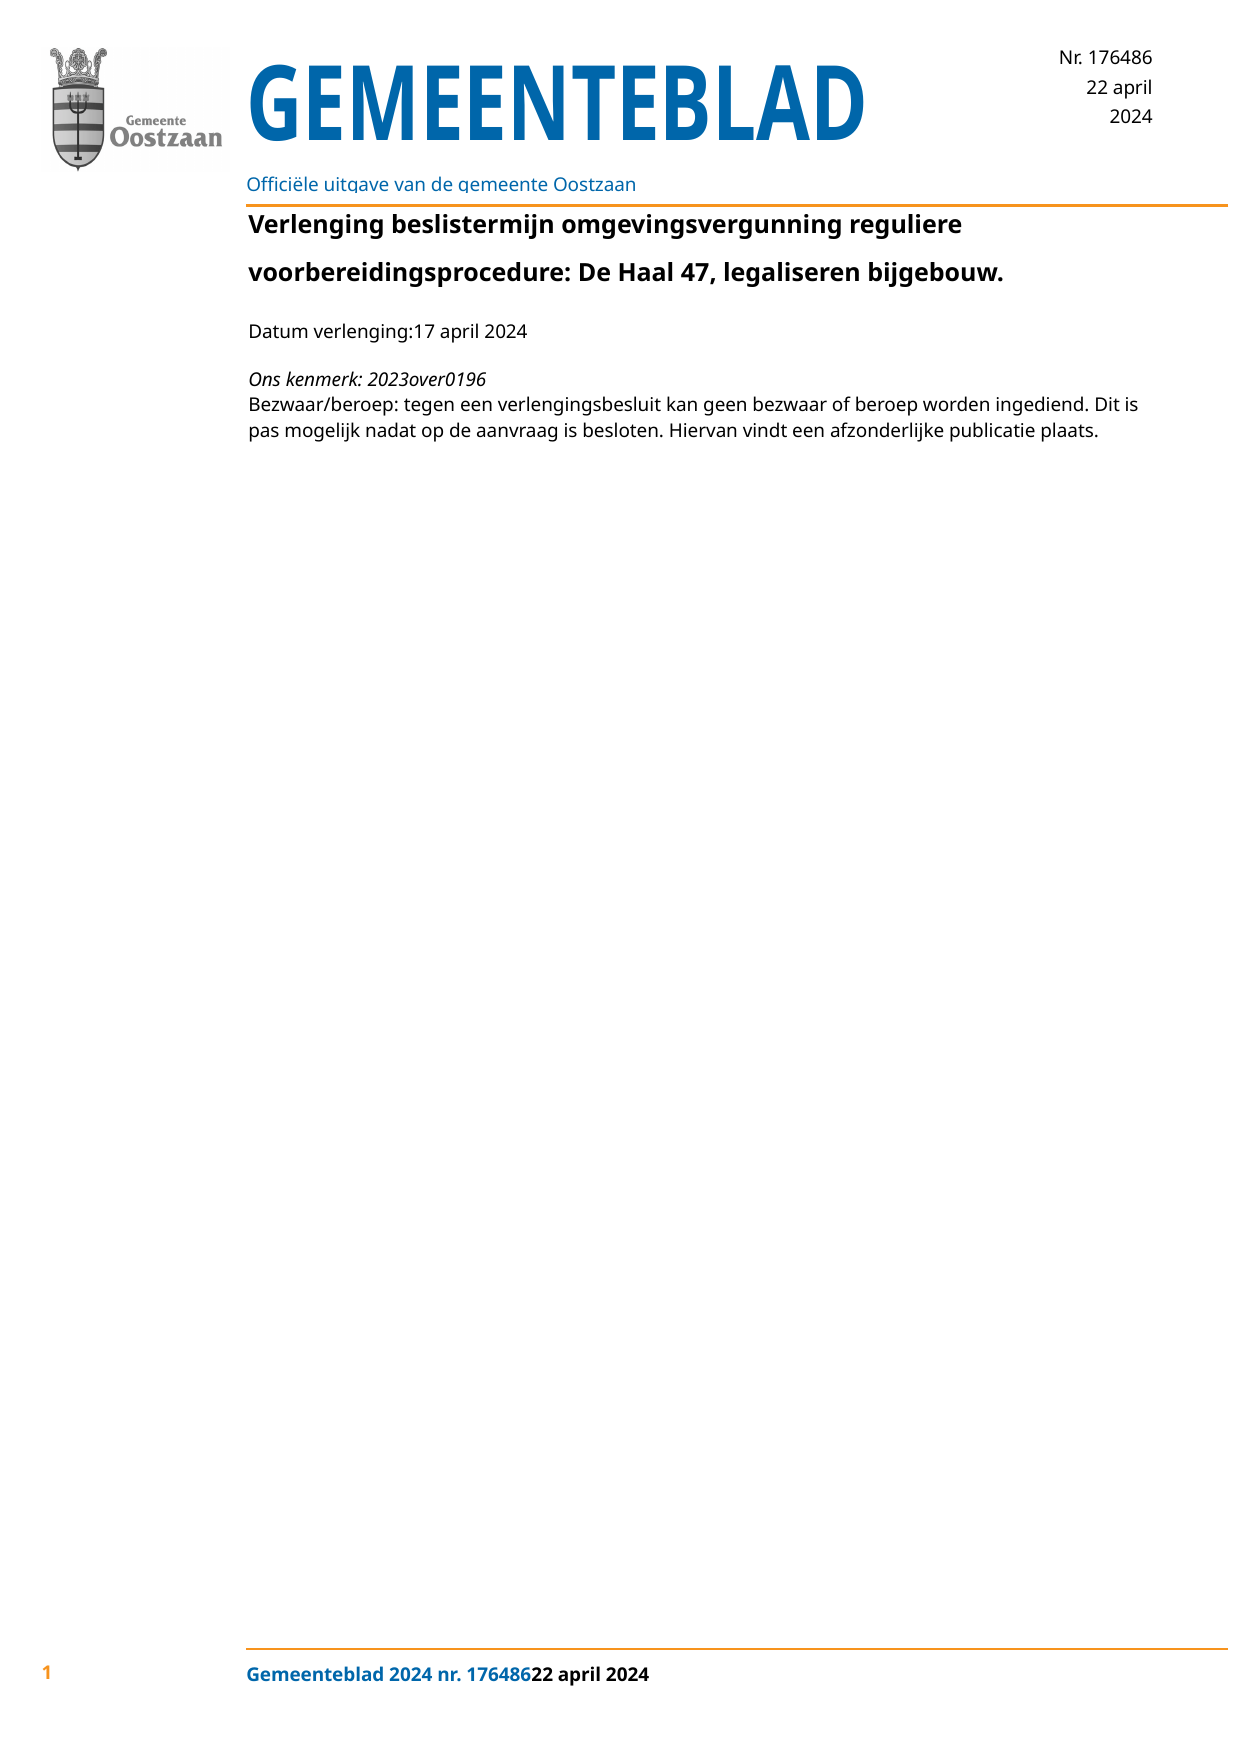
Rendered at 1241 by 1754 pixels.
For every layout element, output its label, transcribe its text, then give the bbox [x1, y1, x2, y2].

text Verlenging beslistermijn omgevingsvergunning reguliere voorbereidingsprocedure: De Haal 47, legaliseren bijgebouw. [248, 207, 1152, 288]
text Bezwaar/beroep: tegen een verlengingsbesluit kan geen bezwaar of beroep worden ingediend. Dit is pas mogelijk nadat op de aanvraag is besloten. Hiervan vindt een afzonderlijke publicatie plaats. [248, 391, 1152, 443]
text Ons kenmerk: 2023over0196 [248, 366, 1152, 391]
picture [41, 47, 231, 172]
text Datum verlenging:17 april 2024 [248, 318, 1152, 344]
